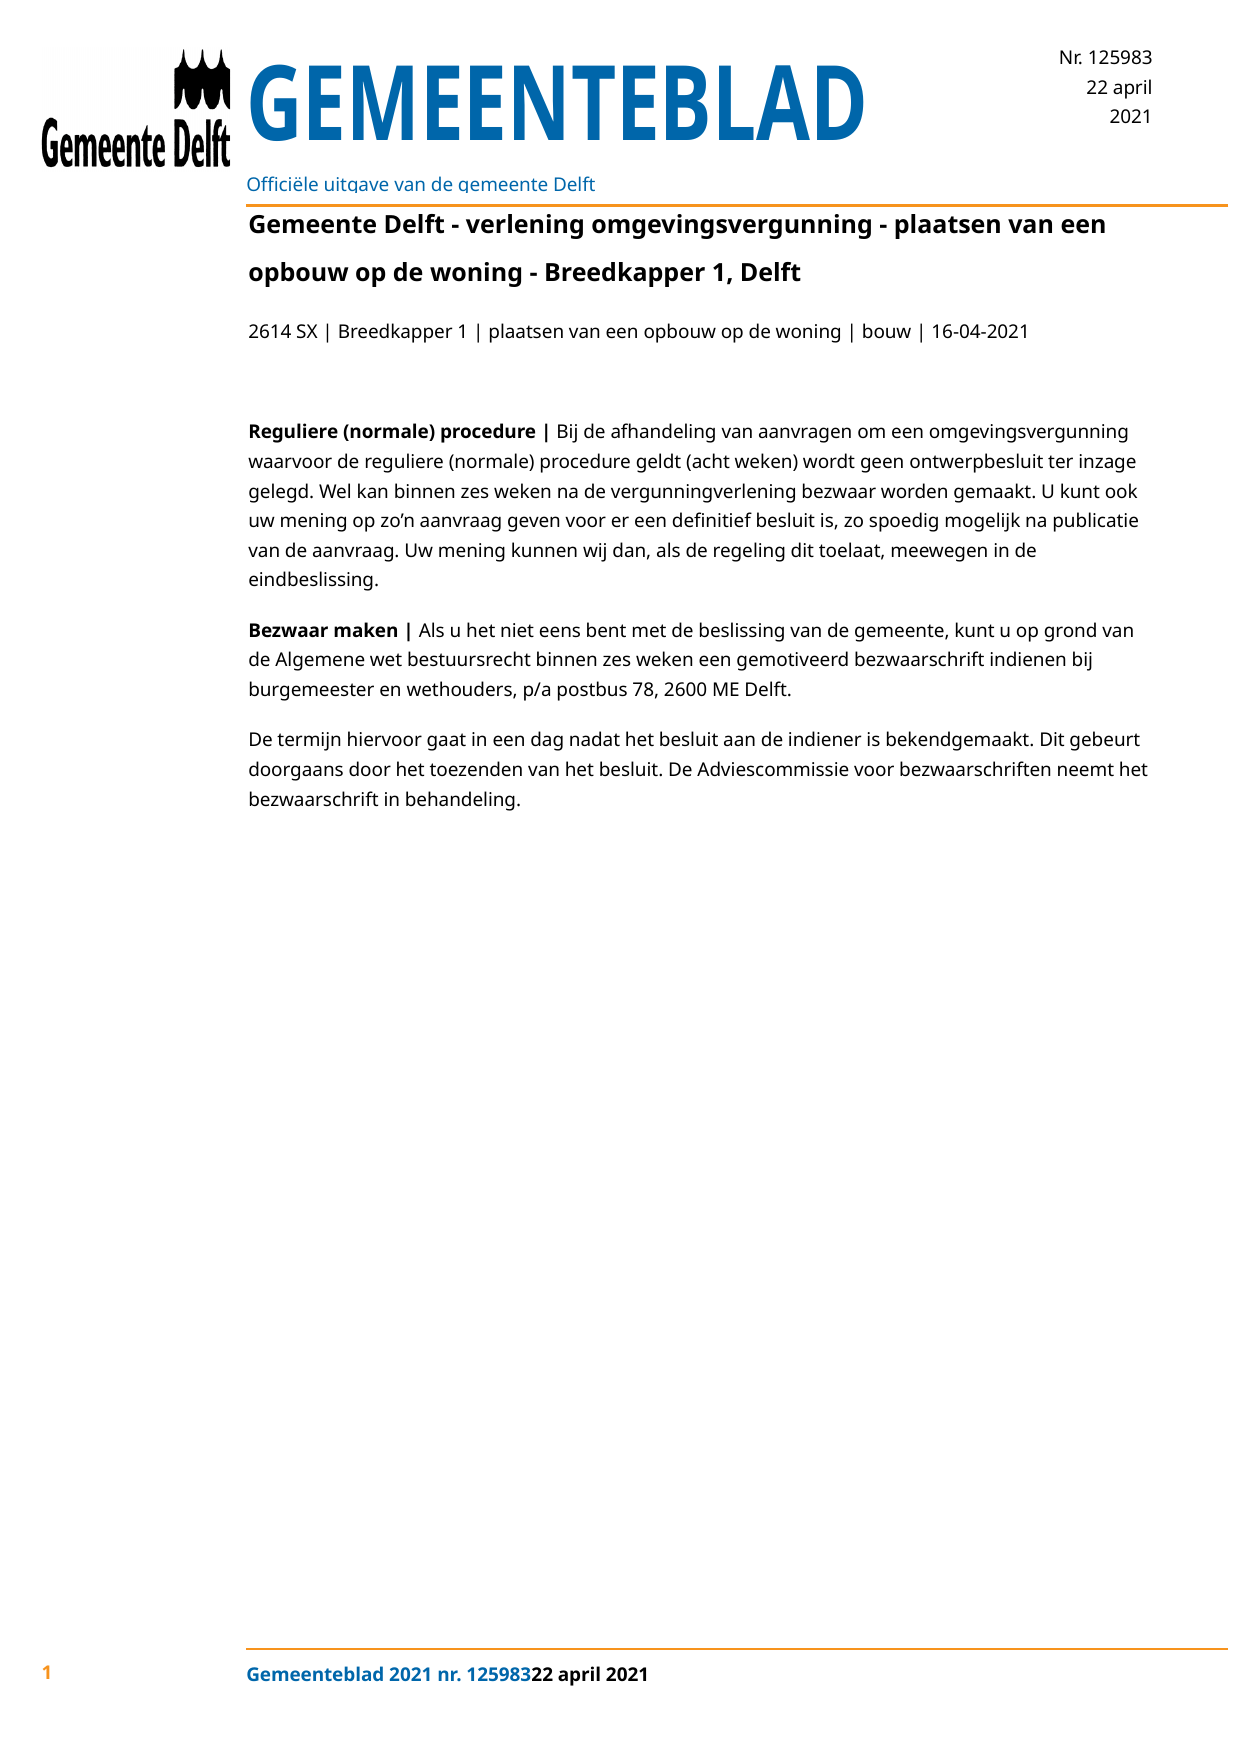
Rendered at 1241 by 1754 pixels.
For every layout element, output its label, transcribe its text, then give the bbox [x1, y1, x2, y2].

text 2614 SX | Breedkapper 1 | plaatsen van een opbouw op de woning | bouw | 16-04-2021 [248, 318, 1152, 344]
text Bezwaar maken | Als u het niet eens bent met de beslissing van de gemeente, kunt u op grond van de Algemene wet bestuursrecht binnen zes weken een gemotiveerd bezwaarschrift indienen bij burgemeester en wethouders, p/a postbus 78, 2600 ME Delft. [248, 617, 1152, 702]
text De termijn hiervoor gaat in een dag nadat het besluit aan de indiener is bekendgemaakt. Dit gebeurt doorgaans door het toezenden van het besluit. De Adviescommissie voor bezwaarschriften neemt het bezwaarschrift in behandeling. [248, 727, 1152, 812]
text Reguliere (normale) procedure | Bij de afhandeling van aanvragen om een omgevingsvergunning waarvoor de reguliere (normale) procedure geldt (acht weken) wordt geen ontwerpbesluit ter inzage gelegd. Wel kan binnen zes weken na de vergunningverlening bezwaar worden gemaakt. U kunt ook uw mening op zo’n aanvraag geven voor er een definitief besluit is, zo spoedig mogelijk na publicatie van de aanvraag. Uw mening kunnen wij dan, als de regeling dit toelaat, meewegen in de eindbeslissing. [248, 419, 1152, 592]
text Gemeente Delft - verlening omgevingsvergunning - plaatsen van een opbouw op de woning - Breedkapper 1, Delft [248, 207, 1152, 288]
picture [41, 47, 231, 172]
